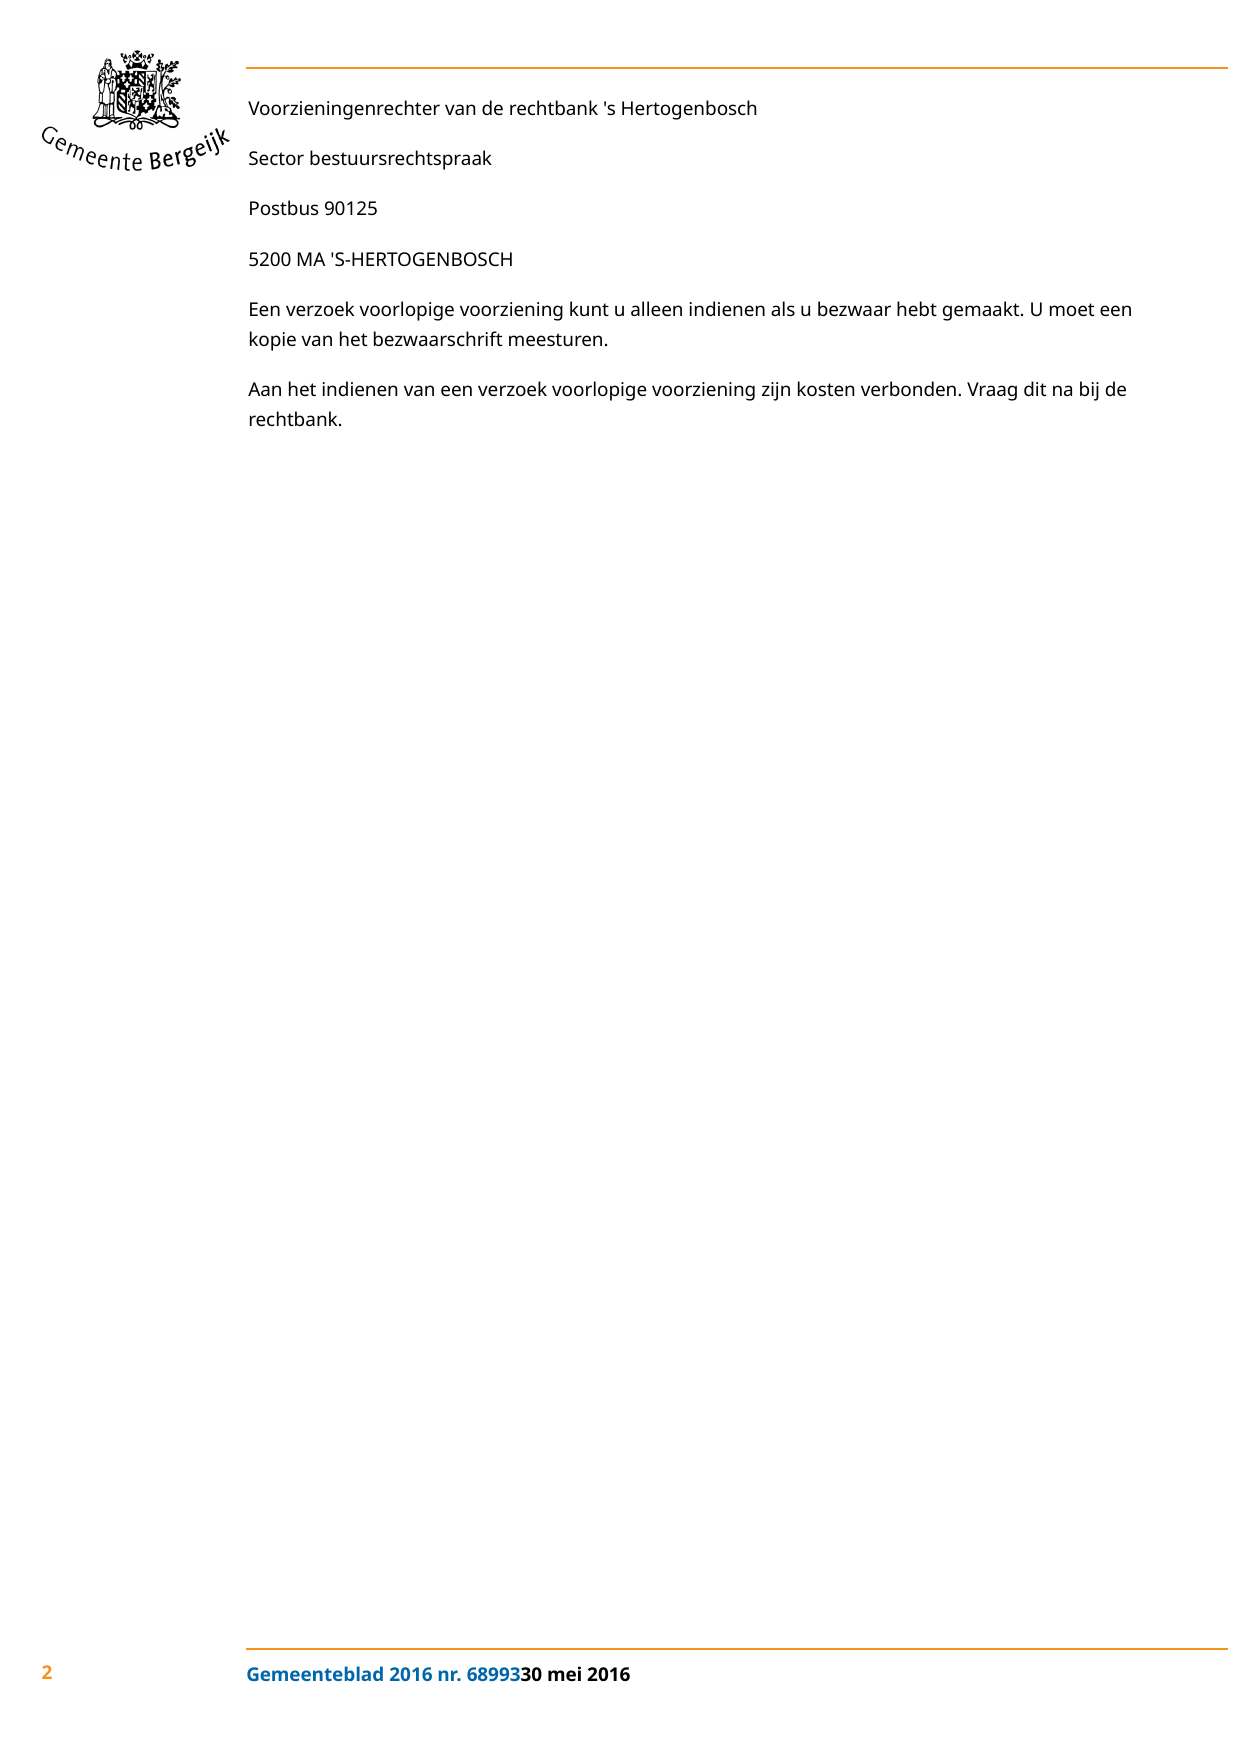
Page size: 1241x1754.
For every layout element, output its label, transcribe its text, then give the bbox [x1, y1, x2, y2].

text Een verzoek voorlopige voorziening kunt u alleen indienen als u bezwaar hebt gemaakt. U moet een kopie van het bezwaarschrift meesturen. [248, 296, 1152, 352]
text Aan het indienen van een verzoek voorlopige voorziening zijn kosten verbonden. Vraag dit na bij de rechtbank. [248, 376, 1152, 432]
text Postbus 90125 [248, 196, 1152, 221]
text Sector bestuursrechtspraak [248, 145, 1152, 171]
text Voorzieningenrechter van de rechtbank 's Hertogenbosch [248, 95, 1152, 121]
text 5200 MA 'S-HERTOGENBOSCH [248, 246, 1152, 272]
picture [41, 47, 231, 172]
